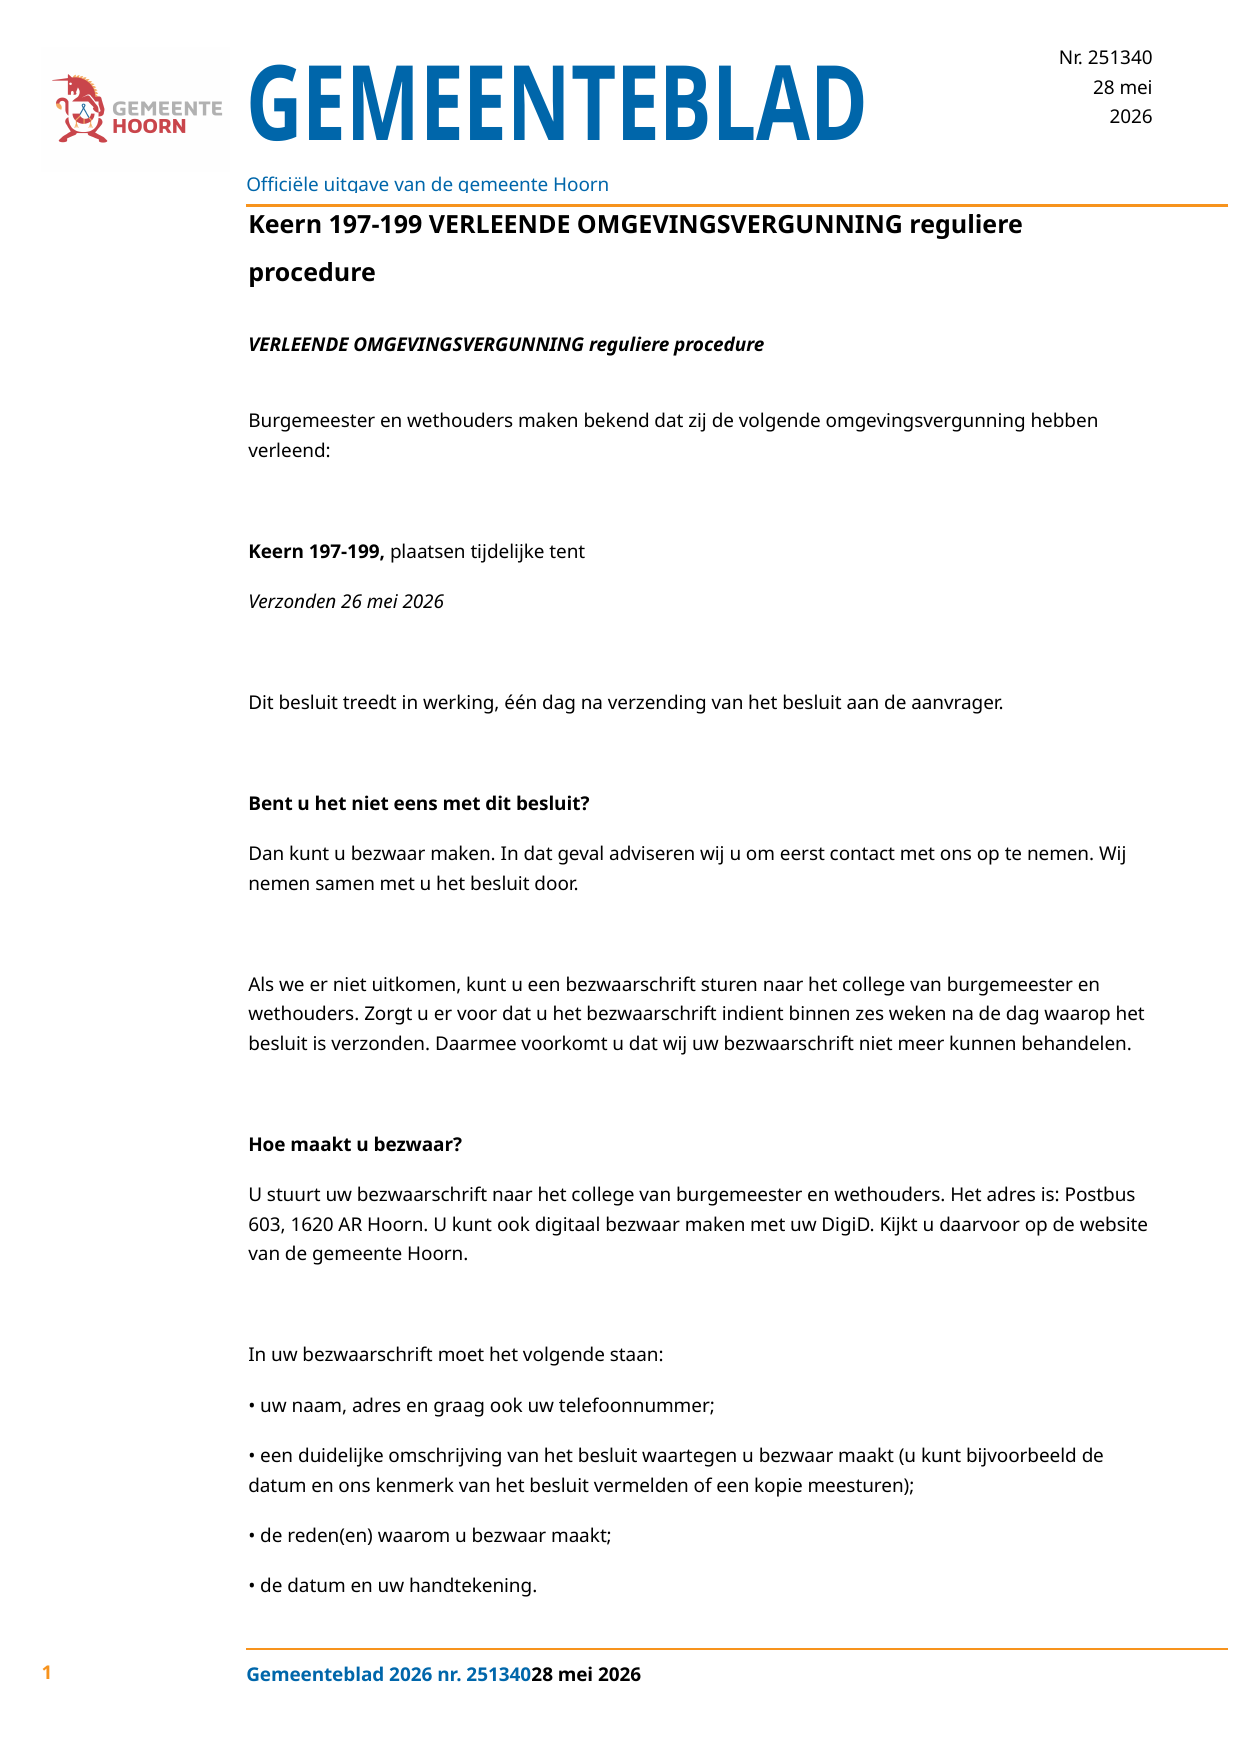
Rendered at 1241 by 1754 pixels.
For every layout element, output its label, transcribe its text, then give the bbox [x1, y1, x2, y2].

text Als we er niet uitkomen, kunt u een bezwaarschrift sturen naar het college van burgemeester en wethouders. Zorgt u er voor dat u het bezwaarschrift indient binnen zes weken na de dag waarop het besluit is verzonden. Daarmee voorkomt u dat wij uw bezwaarschrift niet meer kunnen behandelen. [248, 971, 1152, 1056]
text U stuurt uw bezwaarschrift naar het college van burgemeester en wethouders. Het adres is: Postbus 603, 1620 AR Hoorn. U kunt ook digitaal bezwaar maken met uw DigiD. Kijkt u daarvoor op de website van de gemeente Hoorn. [248, 1181, 1152, 1266]
text In uw bezwaarschrift moet het volgende staan: [248, 1341, 1152, 1367]
text Dan kunt u bezwaar maken. In dat geval adviseren wij u om eerst contact met ons op te nemen. Wij nemen samen met u het besluit door. [248, 841, 1152, 896]
text • de reden(en) waarom u bezwaar maakt; [248, 1522, 1152, 1548]
text VERLEENDE OMGEVINGSVERGUNNING reguliere procedure [248, 331, 1152, 357]
text • de datum en uw handtekening. [248, 1573, 1152, 1598]
text Hoe maakt u bezwaar? [248, 1131, 1152, 1157]
text Keern 197-199, plaatsen tijdelijke tent [248, 538, 1152, 564]
picture [41, 47, 231, 172]
text • uw naam, adres en graag ook uw telefoonnummer; [248, 1392, 1152, 1417]
text Bent u het niet eens met dit besluit? [248, 790, 1152, 816]
text Keern 197-199 VERLEENDE OMGEVINGSVERGUNNING reguliere procedure [248, 207, 1152, 288]
text Burgemeester en wethouders maken bekend dat zij de volgende omgevingsvergunning hebben verleend: [248, 408, 1152, 463]
text Dit besluit treedt in werking, één dag na verzending van het besluit aan de aanvrager. [248, 689, 1152, 715]
text Verzonden 26 mei 2026 [248, 588, 1152, 614]
text • een duidelijke omschrijving van het besluit waartegen u bezwaar maakt (u kunt bijvoorbeeld de datum en ons kenmerk van het besluit vermelden of een kopie meesturen); [248, 1442, 1152, 1497]
